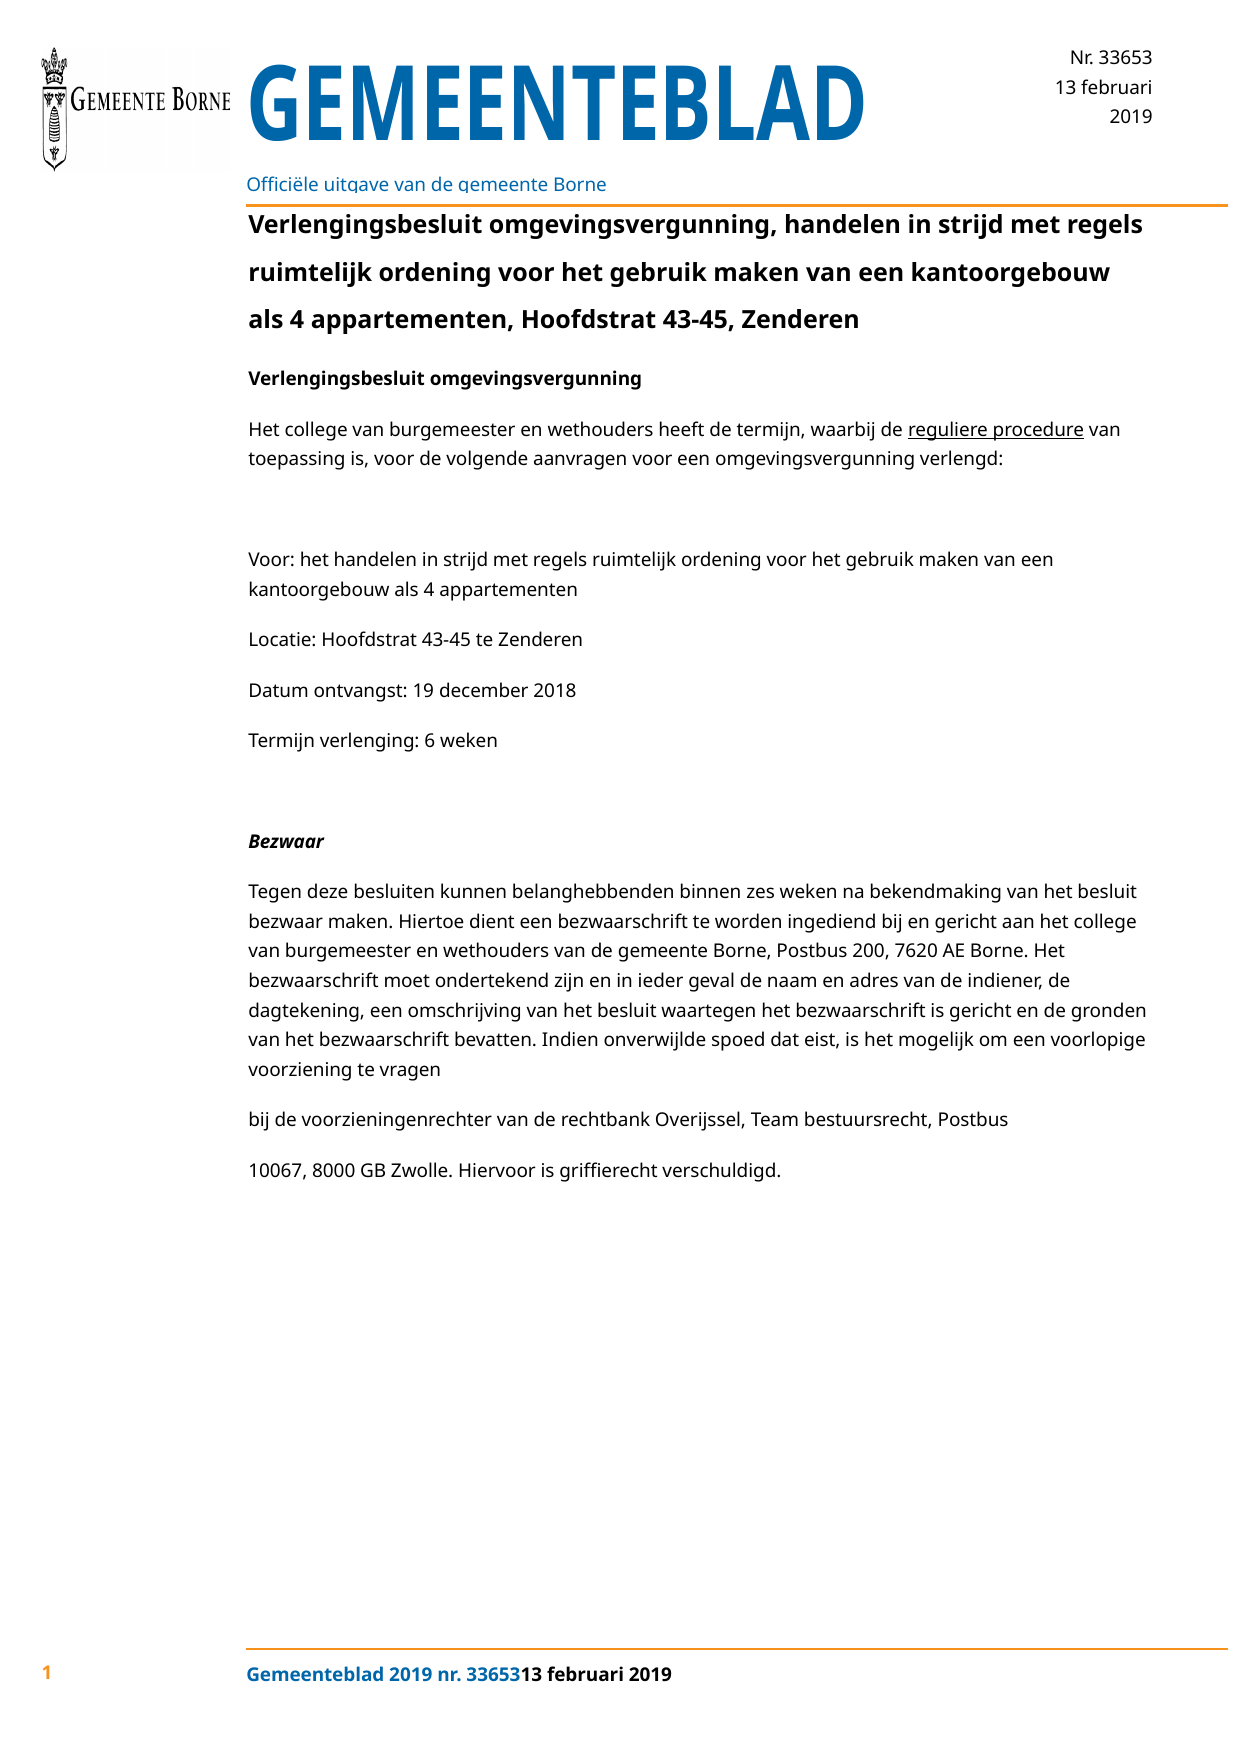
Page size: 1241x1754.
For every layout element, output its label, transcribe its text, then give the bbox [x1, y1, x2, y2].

text Het college van burgemeester en wethouders heeft de termijn, waarbij de reguliere procedure van toepassing is, voor de volgende aanvragen voor een omgevingsvergunning verlengd: [248, 416, 1152, 471]
text Tegen deze besluiten kunnen belanghebbenden binnen zes weken na bekendmaking van het besluit bezwaar maken. Hiertoe dient een bezwaarschrift te worden ingediend bij en gericht aan het college van burgemeester en wethouders van de gemeente Borne, Postbus 200, 7620 AE Borne. Het bezwaarschrift moet ondertekend zijn en in ieder geval de naam en adres van de indiener, de dagtekening, een omschrijving van het besluit waartegen het bezwaarschrift is gericht en de gronden van het bezwaarschrift bevatten. Indien onverwijlde spoed dat eist, is het mogelijk om een voorlopige voorziening te vragen [248, 878, 1152, 1082]
text Termijn verlenging: 6 weken [248, 727, 1152, 753]
text bij de voorzieningenrechter van de rechtbank Overijssel, Team bestuursrecht, Postbus [248, 1106, 1152, 1132]
text Verlengingsbesluit omgevingsvergunning, handelen in strijd met regels ruimtelijk ordening voor het gebruik maken van een kantoorgebouw als 4 appartementen, Hoofdstrat 43-45, Zenderen [248, 207, 1152, 336]
text Voor: het handelen in strijd met regels ruimtelijk ordening voor het gebruik maken van een kantoorgebouw als 4 appartementen [248, 546, 1152, 602]
text Datum ontvangst: 19 december 2018 [248, 677, 1152, 702]
text Verlengingsbesluit omgevingsvergunning [248, 366, 1152, 391]
text Locatie: Hoofdstrat 43-45 te Zenderen [248, 626, 1152, 652]
picture [41, 47, 231, 172]
text Bezwaar [248, 828, 1152, 854]
text 10067, 8000 GB Zwolle. Hiervoor is griffierecht verschuldigd. [248, 1157, 1152, 1182]
